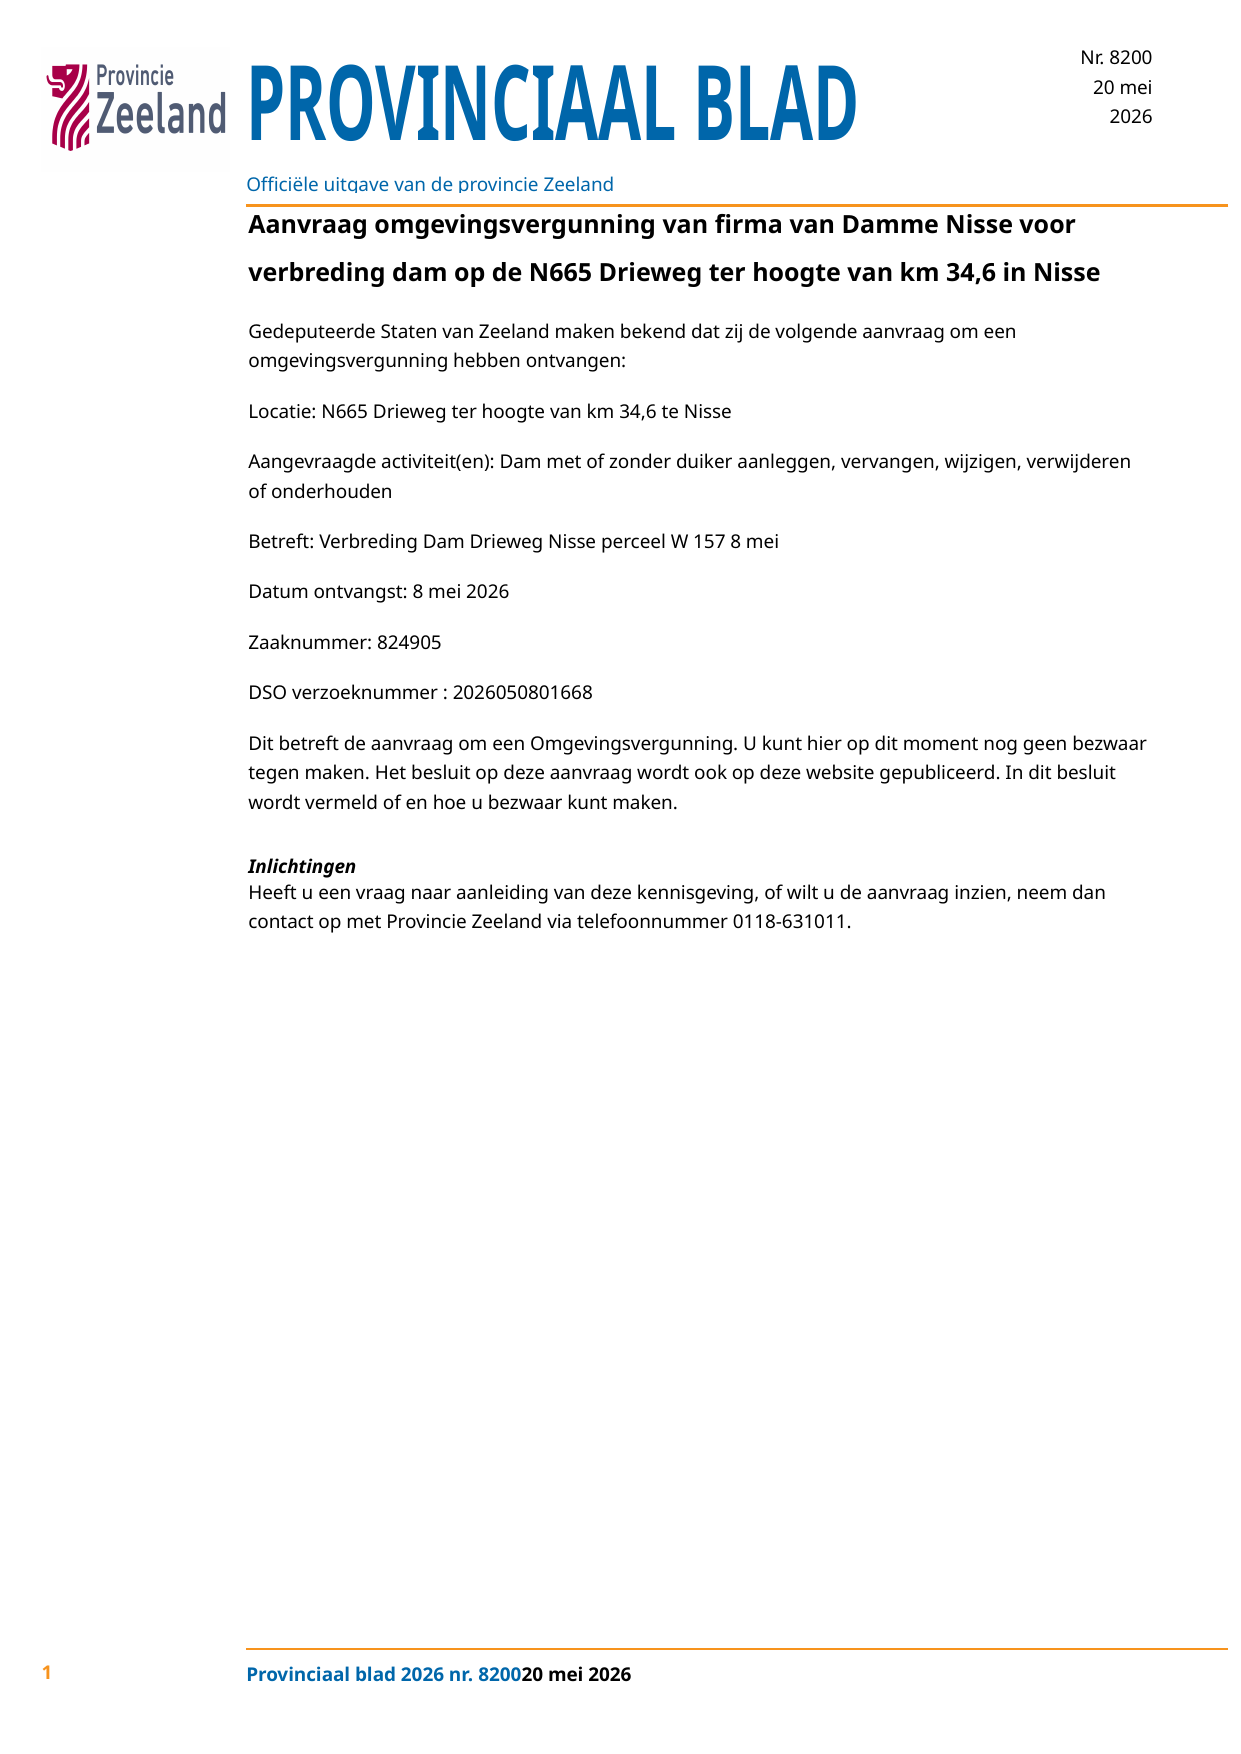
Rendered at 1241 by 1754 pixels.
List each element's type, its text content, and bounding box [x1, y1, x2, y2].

text Heeft u een vraag naar aanleiding van deze kennisgeving, of wilt u de aanvraag inzien, neem dan contact op met Provincie Zeeland via telefoonnummer 0118-631011. [248, 879, 1152, 934]
text Inlichtingen [248, 853, 1152, 879]
picture [41, 47, 231, 172]
text Aanvraag omgevingsvergunning van firma van Damme Nisse voor verbreding dam op de N665 Drieweg ter hoogte van km 34,6 in Nisse [248, 207, 1152, 288]
text Zaaknummer: 824905 [248, 629, 1152, 655]
text Betreft: Verbreding Dam Drieweg Nisse perceel W 157 8 mei [248, 528, 1152, 554]
text DSO verzoeknummer : 2026050801668 [248, 679, 1152, 705]
text Locatie: N665 Drieweg ter hoogte van km 34,6 te Nisse [248, 398, 1152, 424]
text Datum ontvangst: 8 mei 2026 [248, 579, 1152, 604]
text Dit betreft de aanvraag om een Omgevingsvergunning. U kunt hier op dit moment nog geen bezwaar tegen maken. Het besluit op deze aanvraag wordt ook op deze website gepubliceerd. In dit besluit wordt vermeld of en hoe u bezwaar kunt maken. [248, 730, 1152, 815]
text Gedeputeerde Staten van Zeeland maken bekend dat zij de volgende aanvraag om een omgevingsvergunning hebben ontvangen: [248, 318, 1152, 373]
text Aangevraagde activiteit(en): Dam met of zonder duiker aanleggen, vervangen, wijzigen, verwijderen of onderhouden [248, 448, 1152, 504]
